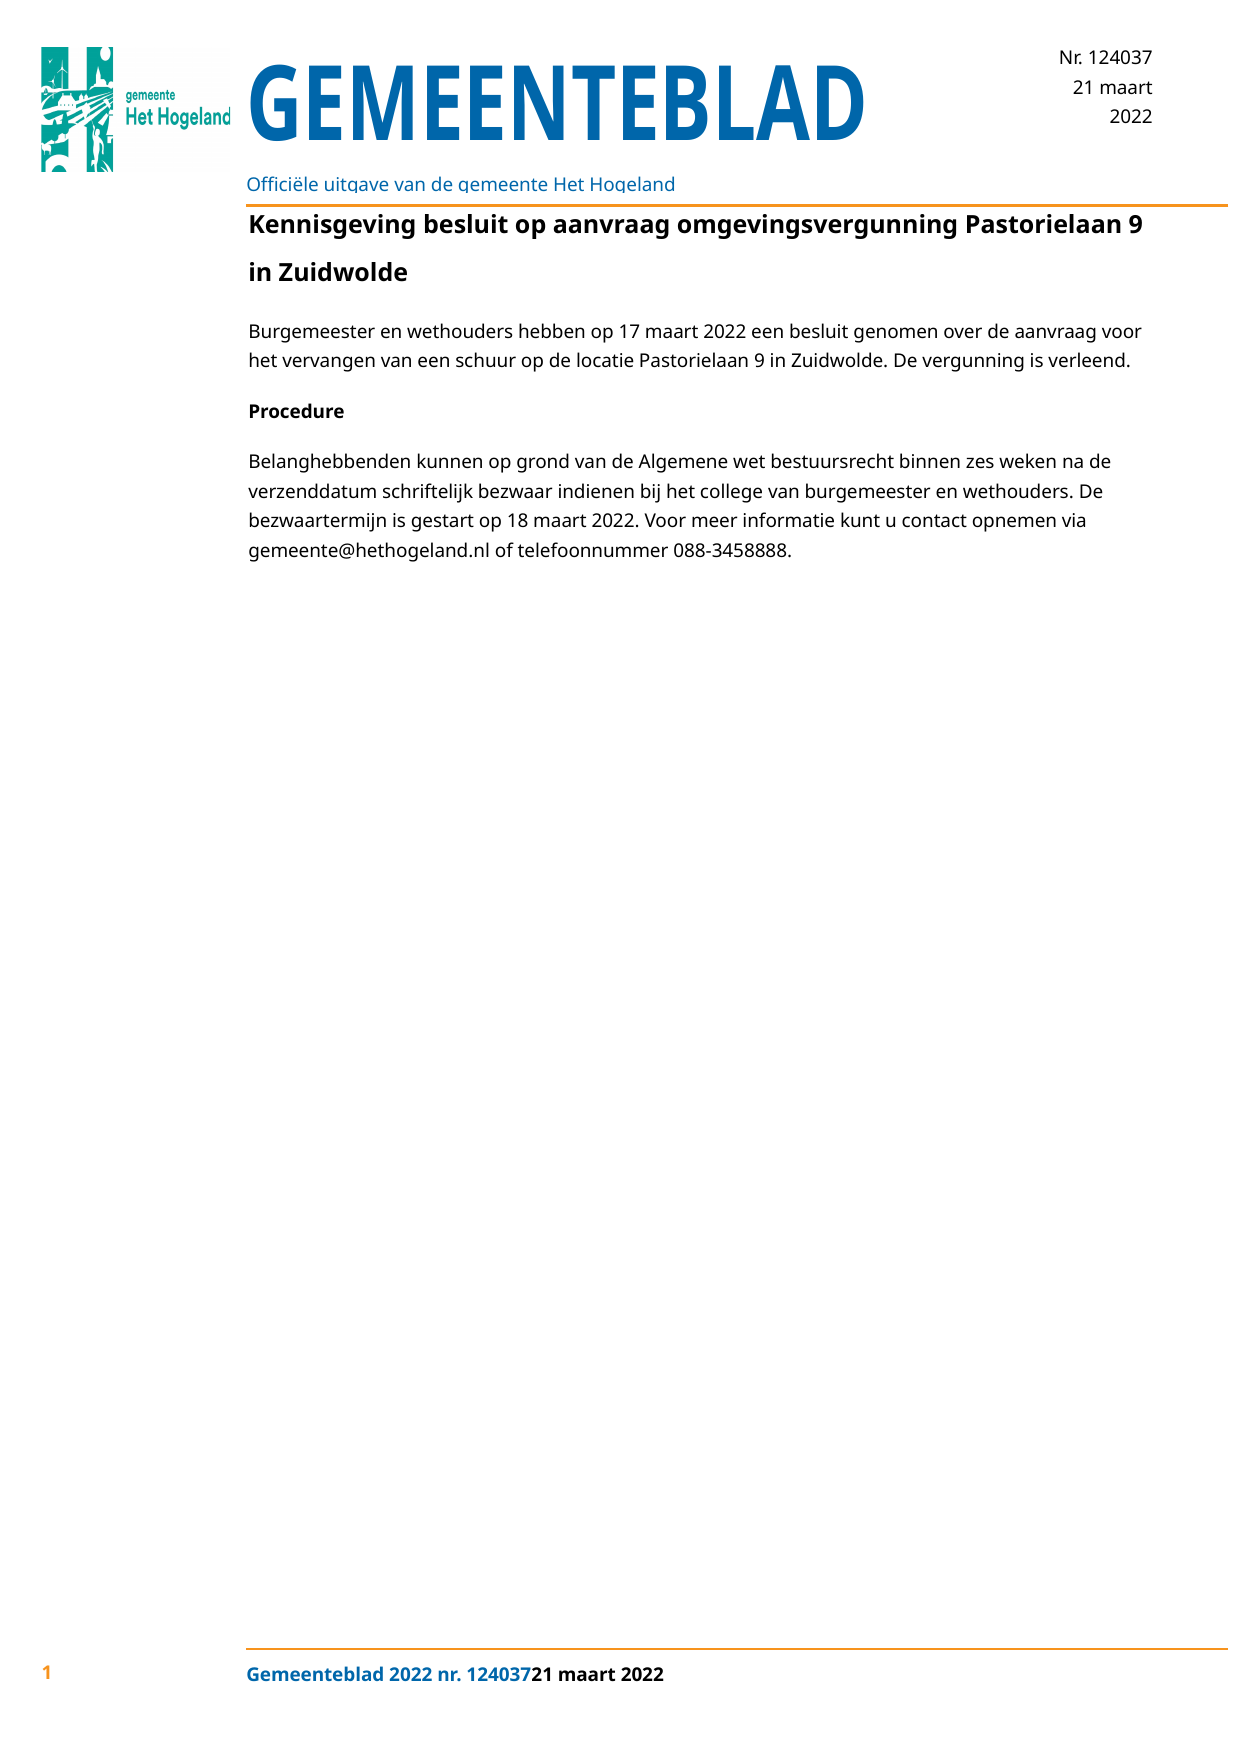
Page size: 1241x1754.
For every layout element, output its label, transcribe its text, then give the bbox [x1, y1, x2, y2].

text Belanghebbenden kunnen op grond van de Algemene wet bestuursrecht binnen zes weken na de verzenddatum schriftelijk bezwaar indienen bij het college van burgemeester en wethouders. De bezwaartermijn is gestart op 18 maart 2022. Voor meer informatie kunt u contact opnemen via gemeente@hethogeland.nl of telefoonnummer 088-3458888. [248, 448, 1152, 563]
text Procedure [248, 398, 1152, 424]
text Burgemeester en wethouders hebben op 17 maart 2022 een besluit genomen over de aanvraag voor het vervangen van een schuur op de locatie Pastorielaan 9 in Zuidwolde. De vergunning is verleend. [248, 318, 1152, 373]
picture [41, 47, 231, 172]
text Kennisgeving besluit op aanvraag omgevingsvergunning Pastorielaan 9 in Zuidwolde [248, 207, 1152, 288]
